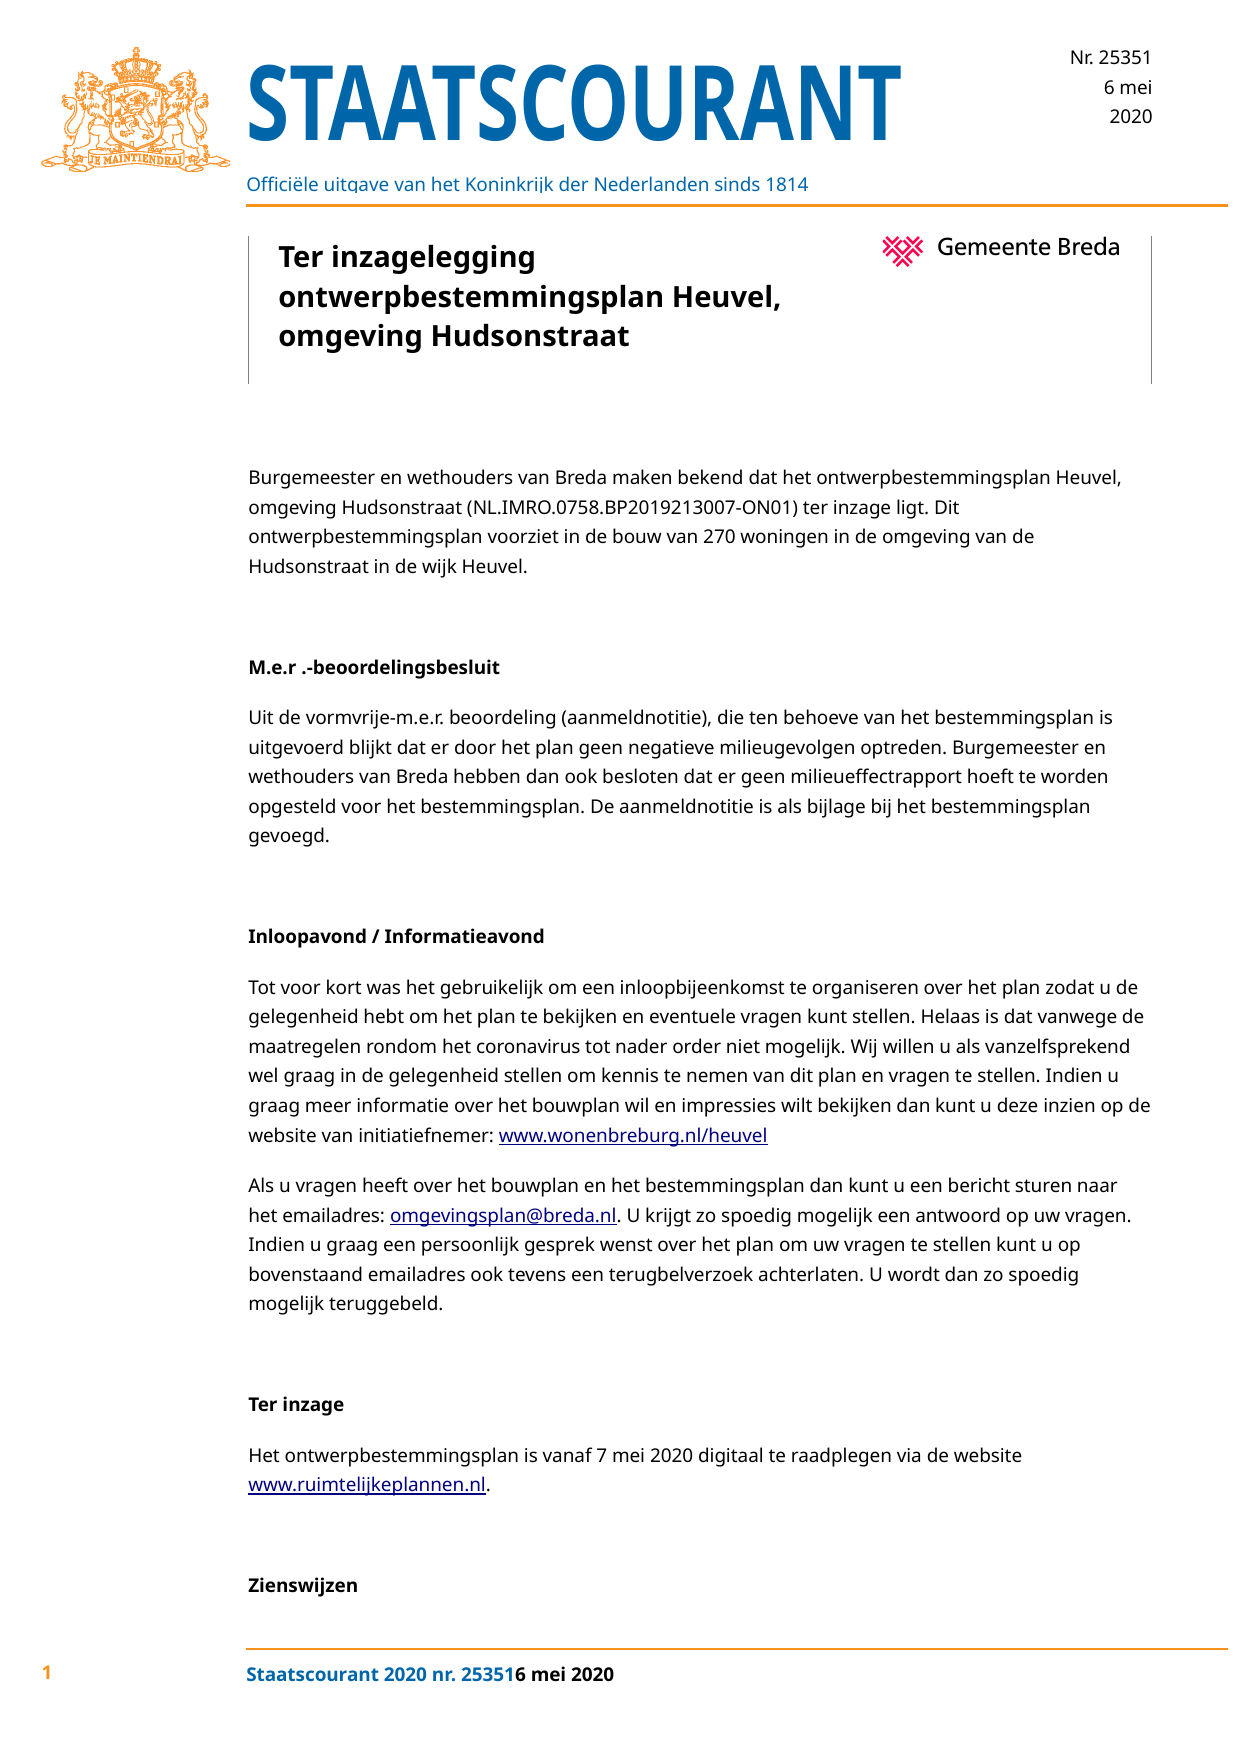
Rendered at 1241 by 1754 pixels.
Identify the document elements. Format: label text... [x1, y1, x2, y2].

table_header Ter inzagelegging ontwerpbestemmingsplan Heuvel, omgeving Hudsonstraat [249, 236, 850, 384]
text Zienswijzen [248, 1572, 1152, 1598]
text Ter inzage [248, 1391, 1152, 1417]
text Burgemeester en wethouders van Breda maken bekend dat het ontwerpbestemmingsplan Heuvel, omgeving Hudsonstraat (NL.IMRO.0758.BP2019213007-ON01) ter inzage ligt. Dit ontwerpbestemmingsplan voorziet in de bouw van 270 woningen in de omgeving van de Hudsonstraat in de wijk Heuvel. [248, 464, 1152, 579]
picture [882, 236, 1119, 267]
text Inloopavond / Informatieavond [248, 923, 1152, 949]
text Het ontwerpbestemmingsplan is vanaf 7 mei 2020 digitaal te raadplegen via de website www.ruimtelijkeplannen.nl. [248, 1442, 1152, 1497]
text M.e.r .-beoordelingsbesluit [248, 654, 1152, 680]
table_header [850, 236, 1151, 384]
picture [41, 47, 231, 172]
text Tot voor kort was het gebruikelijk om een inloopbijeenkomst te organiseren over het plan zodat u de gelegenheid hebt om het plan te bekijken en eventuele vragen kunt stellen. Helaas is dat vanwege de maatregelen rondom het coronavirus tot nader order niet mogelijk. Wij willen u als vanzelfsprekend wel graag in de gelegenheid stellen om kennis te nemen van dit plan en vragen te stellen. Indien u graag meer informatie over het bouwplan wil en impressies wilt bekijken dan kunt u deze inzien op de website van initiatiefnemer: www.wonenbreburg.nl/heuvel [248, 974, 1152, 1148]
text Uit de vormvrije-m.e.r. beoordeling (aanmeldnotitie), die ten behoeve van het bestemmingsplan is uitgevoerd blijkt dat er door het plan geen negatieve milieugevolgen optreden. Burgemeester en wethouders van Breda hebben dan ook besloten dat er geen milieueffectrapport hoeft te worden opgesteld voor het bestemmingsplan. De aanmeldnotitie is als bijlage bij het bestemmingsplan gevoegd. [248, 704, 1152, 848]
text Als u vragen heeft over het bouwplan en het bestemmingsplan dan kunt u een bericht sturen naar het emailadres: omgevingsplan@breda.nl. U krijgt zo spoedig mogelijk een antwoord op uw vragen. Indien u graag een persoonlijk gesprek wenst over het plan om uw vragen te stellen kunt u op bovenstaand emailadres ook tevens een terugbelverzoek achterlaten. U wordt dan zo spoedig mogelijk teruggebeld. [248, 1172, 1152, 1316]
